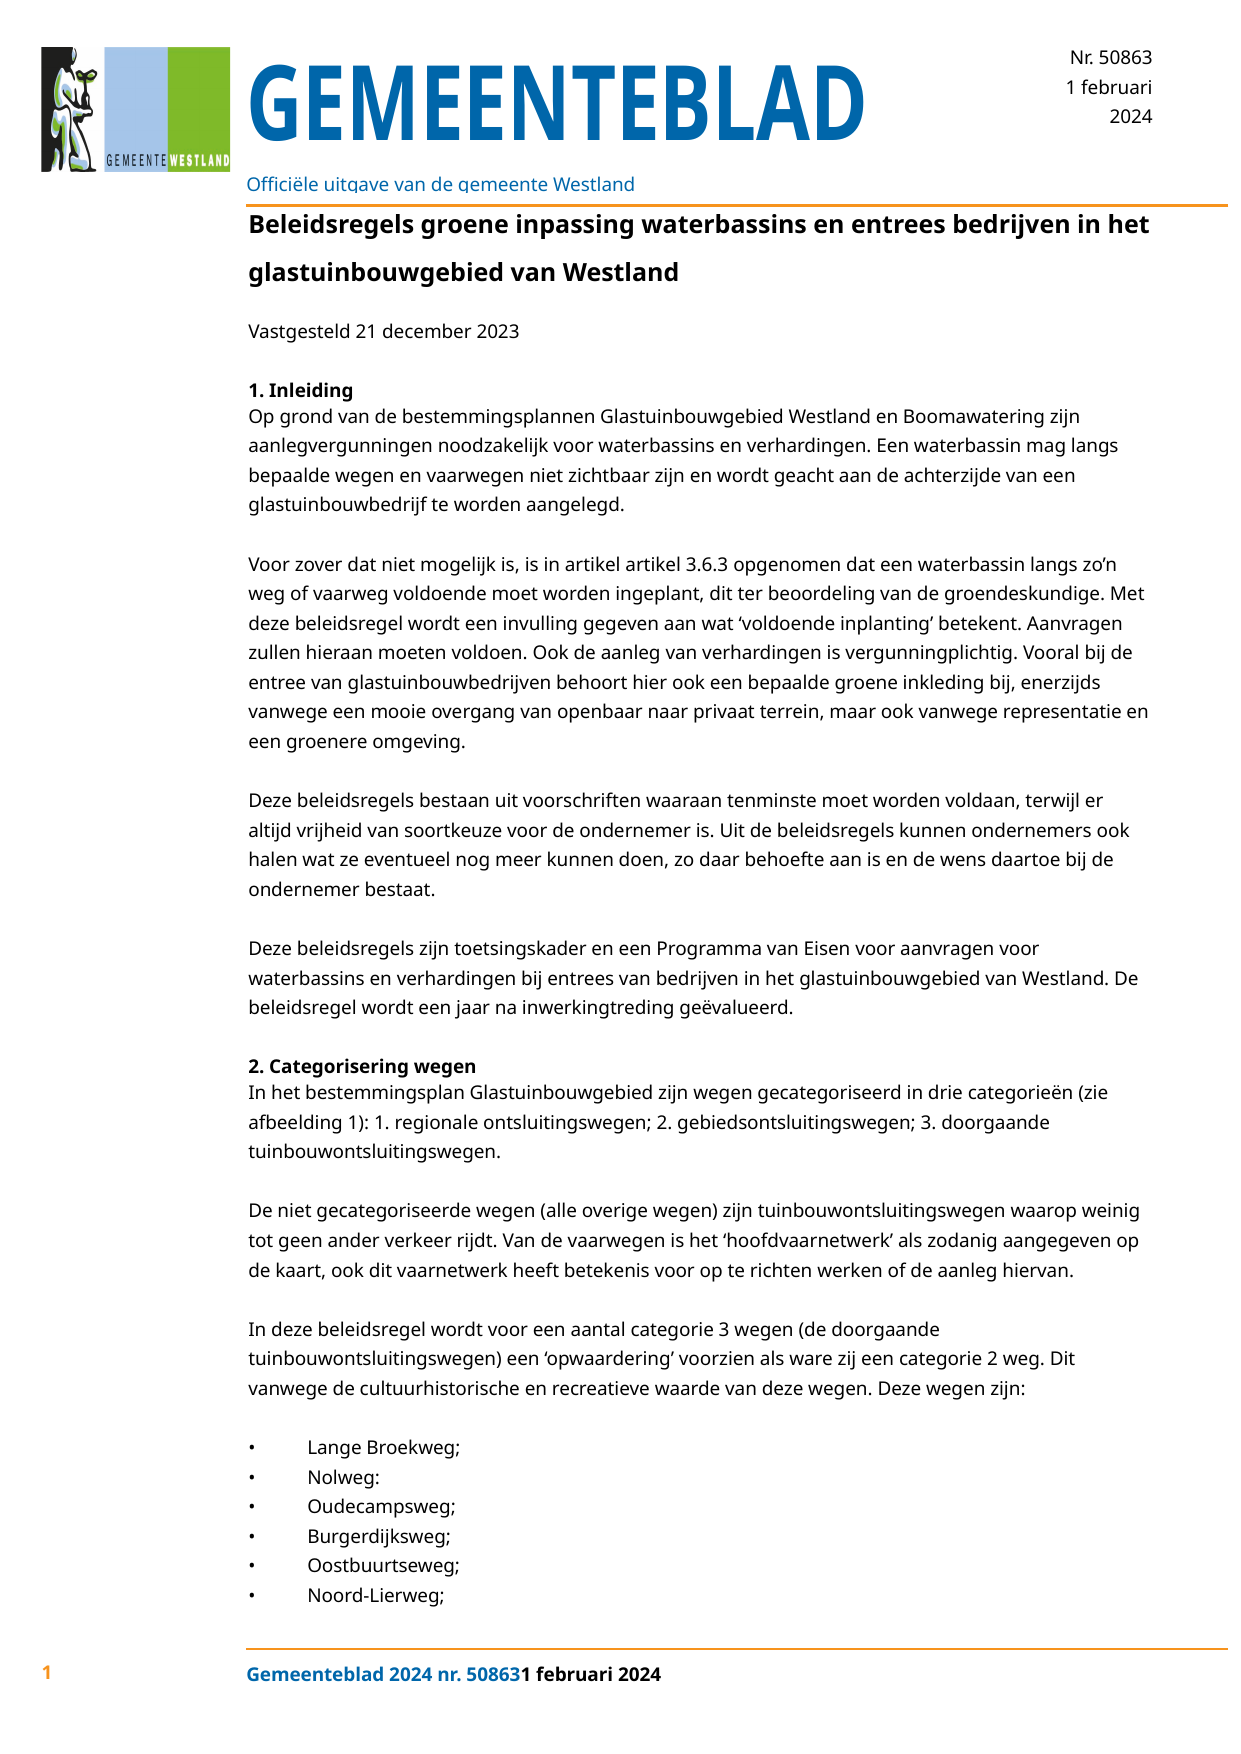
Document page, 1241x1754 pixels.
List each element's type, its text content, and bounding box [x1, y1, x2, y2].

text In het bestemmingsplan Glastuinbouwgebied zijn wegen gecategoriseerd in drie categorieën (zie afbeelding 1): 1. regionale ontsluitingswegen; 2. gebiedsontsluitingswegen; 3. doorgaande tuinbouwontsluitingswegen. [248, 1079, 1152, 1164]
list Burgerdijksweg; [248, 1523, 1152, 1549]
picture [41, 47, 231, 172]
text In deze beleidsregel wordt voor een aantal categorie 3 wegen (de doorgaande tuinbouwontsluitingswegen) een ‘opwaardering’ voorzien als ware zij een categorie 2 weg. Dit vanwege de cultuurhistorische en recreatieve waarde van deze wegen. Deze wegen zijn: [248, 1316, 1152, 1401]
text 1. Inleiding [248, 377, 1152, 403]
list Nolweg: [248, 1464, 1152, 1490]
text Beleidsregels groene inpassing waterbassins en entrees bedrijven in het glastuinbouwgebied van Westland [248, 207, 1152, 288]
text 2. Categorisering wegen [248, 1054, 1152, 1079]
list Lange Broekweg; [248, 1434, 1152, 1460]
list Oudecampsweg; [248, 1493, 1152, 1519]
text Op grond van de bestemmingsplannen Glastuinbouwgebied Westland en Boomawatering zijn aanlegvergunningen noodzakelijk voor waterbassins en verhardingen. Een waterbassin mag langs bepaalde wegen en vaarwegen niet zichtbaar zijn en wordt geacht aan de achterzijde van een glastuinbouwbedrijf te worden aangelegd. [248, 403, 1152, 517]
list Oostbuurtseweg; [248, 1553, 1152, 1578]
text Deze beleidsregels zijn toetsingskader en een Programma van Eisen voor aanvragen voor waterbassins en verhardingen bij entrees van bedrijven in het glastuinbouwgebied van Westland. De beleidsregel wordt een jaar na inwerkingtreding geëvalueerd. [248, 935, 1152, 1020]
text Vastgesteld 21 december 2023 [248, 318, 1152, 344]
text Deze beleidsregels bestaan uit voorschriften waaraan tenminste moet worden voldaan, terwijl er altijd vrijheid van soortkeuze voor de ondernemer is. Uit de beleidsregels kunnen ondernemers ook halen wat ze eventueel nog meer kunnen doen, zo daar behoefte aan is en de wens daartoe bij de ondernemer bestaat. [248, 787, 1152, 902]
text Voor zover dat niet mogelijk is, is in artikel artikel 3.6.3 opgenomen dat een waterbassin langs zo’n weg of vaarweg voldoende moet worden ingeplant, dit ter beoordeling van de groendeskundige. Met deze beleidsregel wordt een invulling gegeven aan wat ‘voldoende inplanting’ betekent. Aanvragen zullen hieraan moeten voldoen. Ook de aanleg van verhardingen is vergunningplichtig. Vooral bij de entree van glastuinbouwbedrijven behoort hier ook een bepaalde groene inkleding bij, enerzijds vanwege een mooie overgang van openbaar naar privaat terrein, maar ook vanwege representatie en een groenere omgeving. [248, 551, 1152, 754]
text De niet gecategoriseerde wegen (alle overige wegen) zijn tuinbouwontsluitingswegen waarop weinig tot geen ander verkeer rijdt. Van de vaarwegen is het ‘hoofdvaarnetwerk’ als zodanig aangegeven op de kaart, ook dit vaarnetwerk heeft betekenis voor op te richten werken of de aanleg hiervan. [248, 1198, 1152, 1283]
list Noord-Lierweg; [248, 1582, 1152, 1608]
